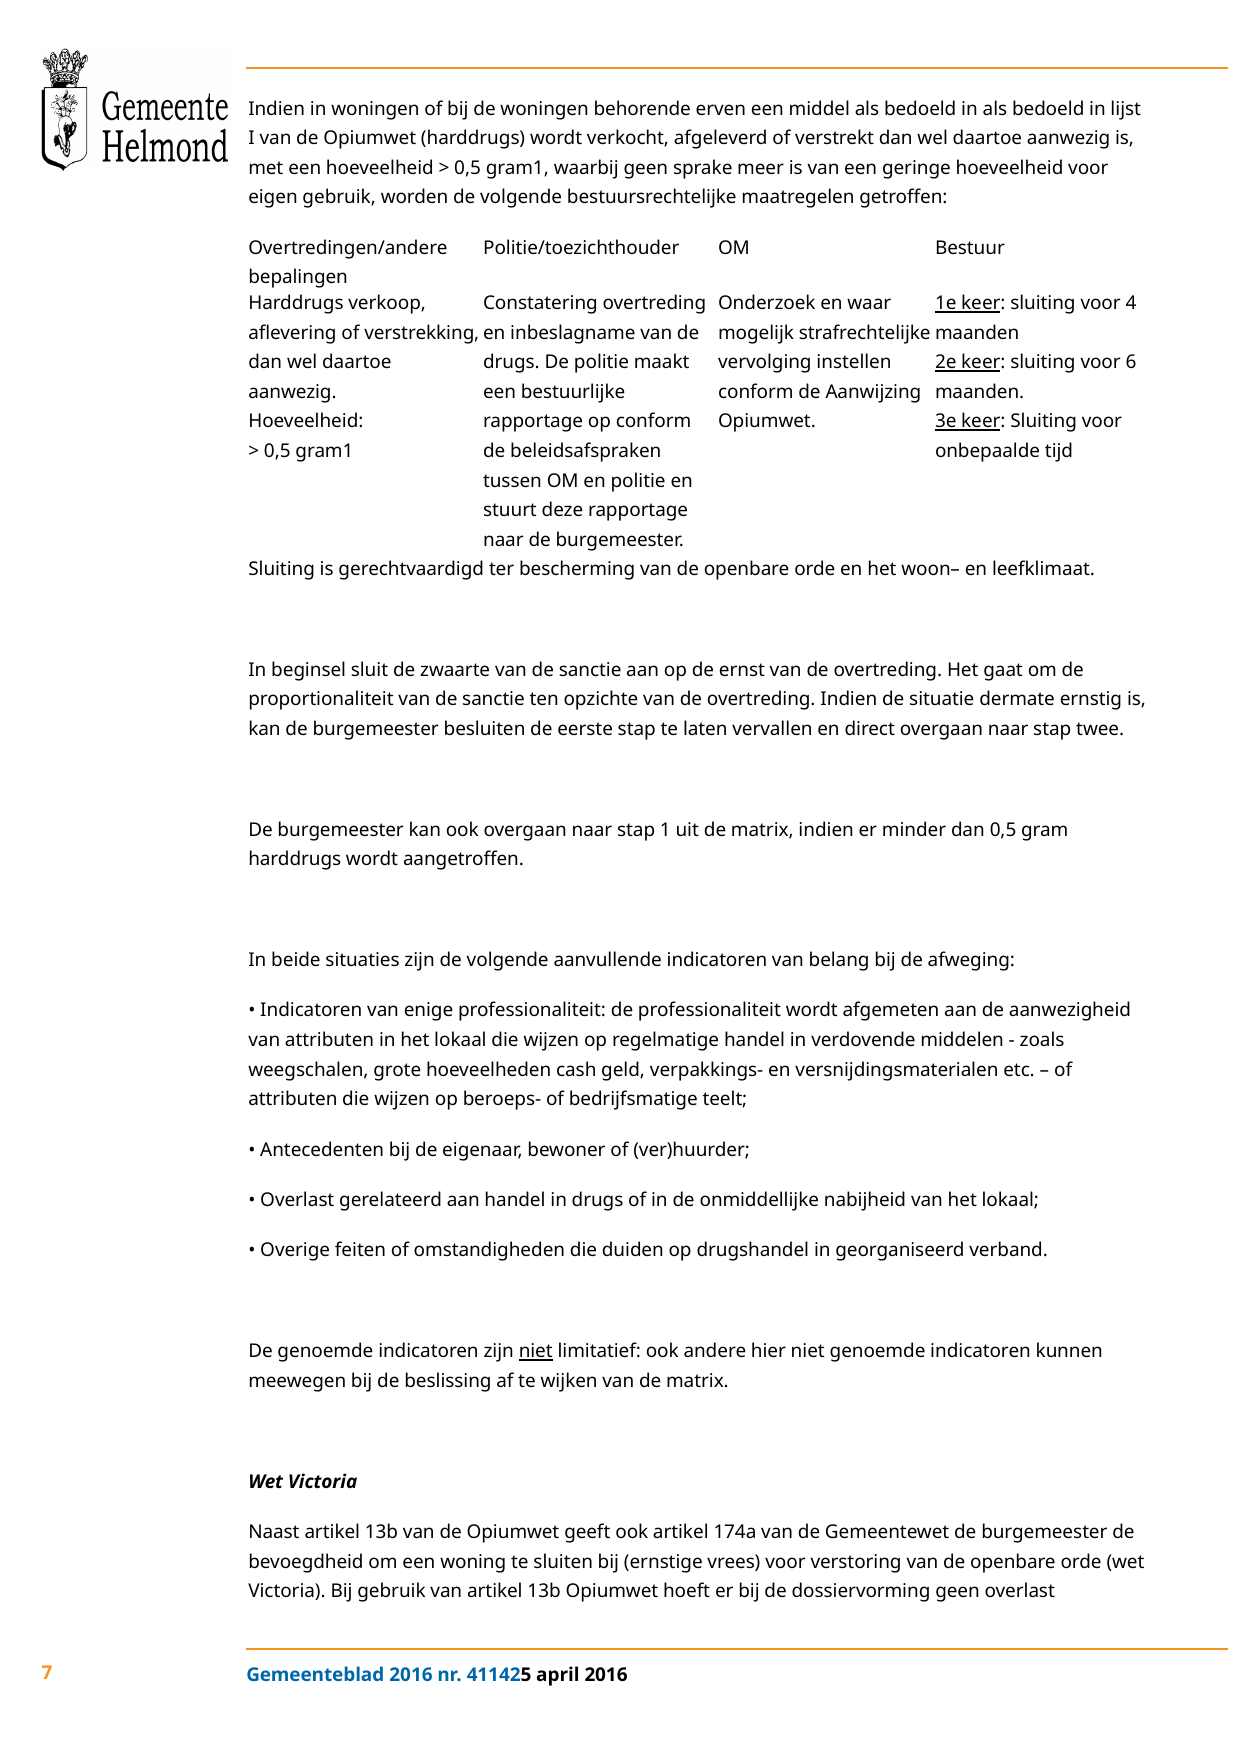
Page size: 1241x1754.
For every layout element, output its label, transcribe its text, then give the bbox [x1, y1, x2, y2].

table_cell 1e keer: sluiting voor 4 maanden 2e keer: sluiting voor 6 maanden. 3e keer: Sluiting voor onbepaalde tijd [935, 289, 1152, 552]
text Sluiting is gerechtvaardigd ter bescherming van de openbare orde en het woon– en leefklimaat. [248, 555, 1152, 581]
table_header Overtredingen/andere bepalingen [248, 234, 483, 289]
table_cell Harddrugs verkoop, aflevering of verstrekking, dan wel daartoe aanwezig. Hoeveelheid: > 0,5 gram1 [248, 289, 483, 552]
text In beide situaties zijn de volgende aanvullende indicatoren van belang bij de afweging: [248, 946, 1152, 972]
text • Overlast gerelateerd aan handel in drugs of in de onmiddellijke nabijheid van het lokaal; [248, 1186, 1152, 1212]
table_header Bestuur [935, 234, 1152, 289]
table_header OM [718, 234, 935, 289]
table_cell Onderzoek en waar mogelijk strafrechtelijke vervolging instellen conform de Aanwijzing Opiumwet. [718, 289, 935, 552]
text De burgemeester kan ook overgaan naar stap 1 uit de matrix, indien er minder dan 0,5 gram harddrugs wordt aangetroffen. [248, 816, 1152, 871]
text De genoemde indicatoren zijn niet limitatief: ook andere hier niet genoemde indicatoren kunnen meewegen bij de beslissing af te wijken van de matrix. [248, 1337, 1152, 1393]
text Naast artikel 13b van de Opiumwet geeft ook artikel 174a van de Gemeentewet de burgemeester de bevoegdheid om een woning te sluiten bij (ernstige vrees) voor verstoring van de openbare orde (wet Victoria). Bij gebruik van artikel 13b Opiumwet hoeft er bij de dossiervorming geen overlast [248, 1518, 1152, 1603]
text In beginsel sluit de zwaarte van de sanctie aan op de ernst van de overtreding. Het gaat om de proportionaliteit van de sanctie ten opzichte van de overtreding. Indien de situatie dermate ernstig is, kan de burgemeester besluiten de eerste stap te laten vervallen en direct overgaan naar stap twee. [248, 656, 1152, 741]
picture [41, 47, 231, 172]
text • Indicatoren van enige professionaliteit: de professionaliteit wordt afgemeten aan de aanwezigheid van attributen in het lokaal die wijzen op regelmatige handel in verdovende middelen - zoals weegschalen, grote hoeveelheden cash geld, verpakkings- en versnijdingsmaterialen etc. – of attributen die wijzen op beroeps- of bedrijfsmatige teelt; [248, 997, 1152, 1111]
text Wet Victoria [248, 1468, 1152, 1494]
text • Antecedenten bij de eigenaar, bewoner of (ver)huurder; [248, 1136, 1152, 1162]
table_header Politie/toezichthouder [483, 234, 718, 289]
table_cell Constatering overtreding en inbeslagname van de drugs. De politie maakt een bestuurlijke rapportage op conform de beleidsafspraken tussen OM en politie en stuurt deze rapportage naar de burgemeester. [483, 289, 718, 552]
text • Overige feiten of omstandigheden die duiden op drugshandel in georganiseerd verband. [248, 1237, 1152, 1262]
text Indien in woningen of bij de woningen behorende erven een middel als bedoeld in als bedoeld in lijst I van de Opiumwet (harddrugs) wordt verkocht, afgeleverd of verstrekt dan wel daartoe aanwezig is, met een hoeveelheid > 0,5 gram1, waarbij geen sprake meer is van een geringe hoeveelheid voor eigen gebruik, worden de volgende bestuursrechtelijke maatregelen getroffen: [248, 95, 1152, 209]
